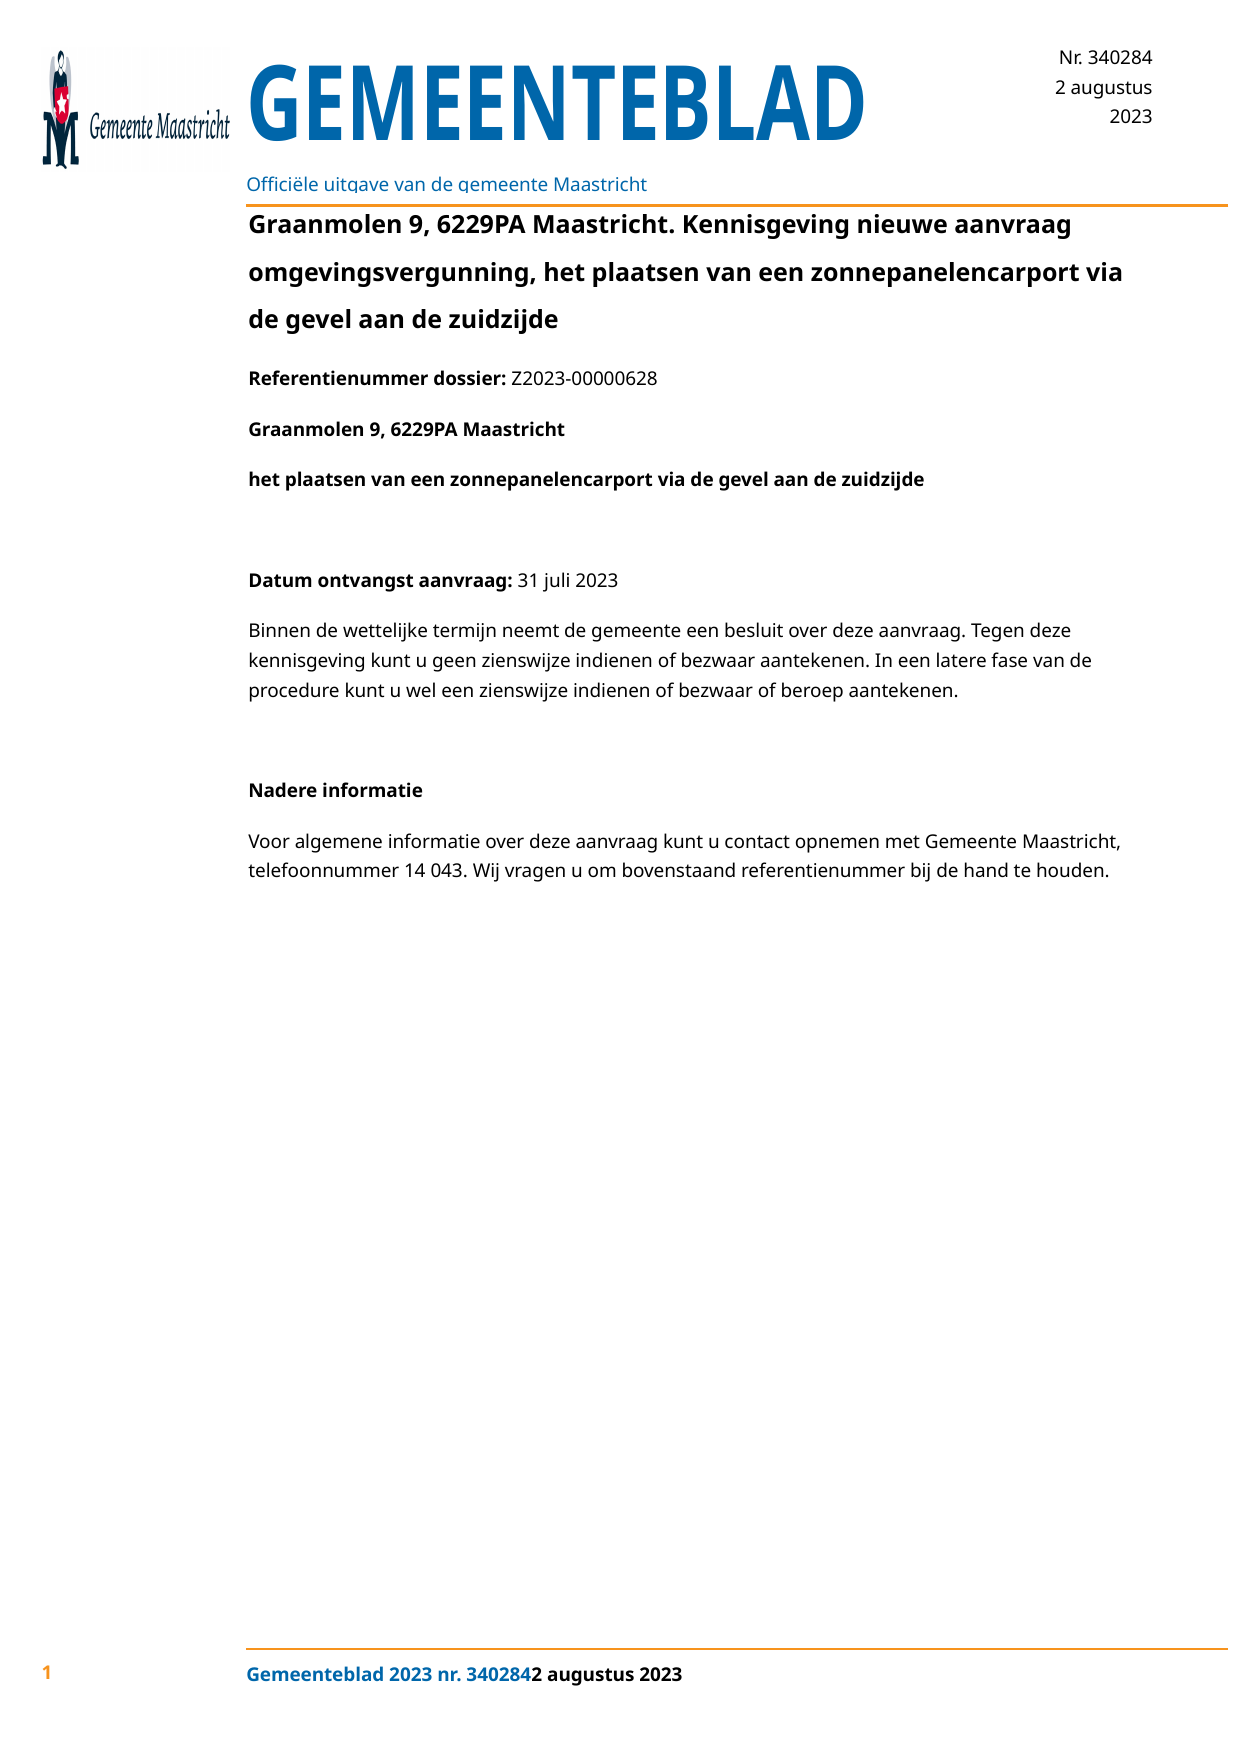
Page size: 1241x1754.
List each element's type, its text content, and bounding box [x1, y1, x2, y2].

text Voor algemene informatie over deze aanvraag kunt u contact opnemen met Gemeente Maastricht, telefoonnummer 14 043. Wij vragen u om bovenstaand referentienummer bij de hand te houden. [248, 828, 1152, 883]
text Referentienummer dossier: Z2023-00000628 [248, 366, 1152, 391]
text het plaatsen van een zonnepanelencarport via de gevel aan de zuidzijde [248, 466, 1152, 492]
text Binnen de wettelijke termijn neemt de gemeente een besluit over deze aanvraag. Tegen deze kennisgeving kunt u geen zienswijze indienen of bezwaar aantekenen. In een latere fase van de procedure kunt u wel een zienswijze indienen of bezwaar of beroep aantekenen. [248, 618, 1152, 702]
text Graanmolen 9, 6229PA Maastricht. Kennisgeving nieuwe aanvraag omgevingsvergunning, het plaatsen van een zonnepanelencarport via de gevel aan de zuidzijde [248, 207, 1152, 336]
text Graanmolen 9, 6229PA Maastricht [248, 416, 1152, 442]
text Datum ontvangst aanvraag: 31 juli 2023 [248, 567, 1152, 593]
text Nadere informatie [248, 778, 1152, 803]
picture [41, 47, 231, 172]
